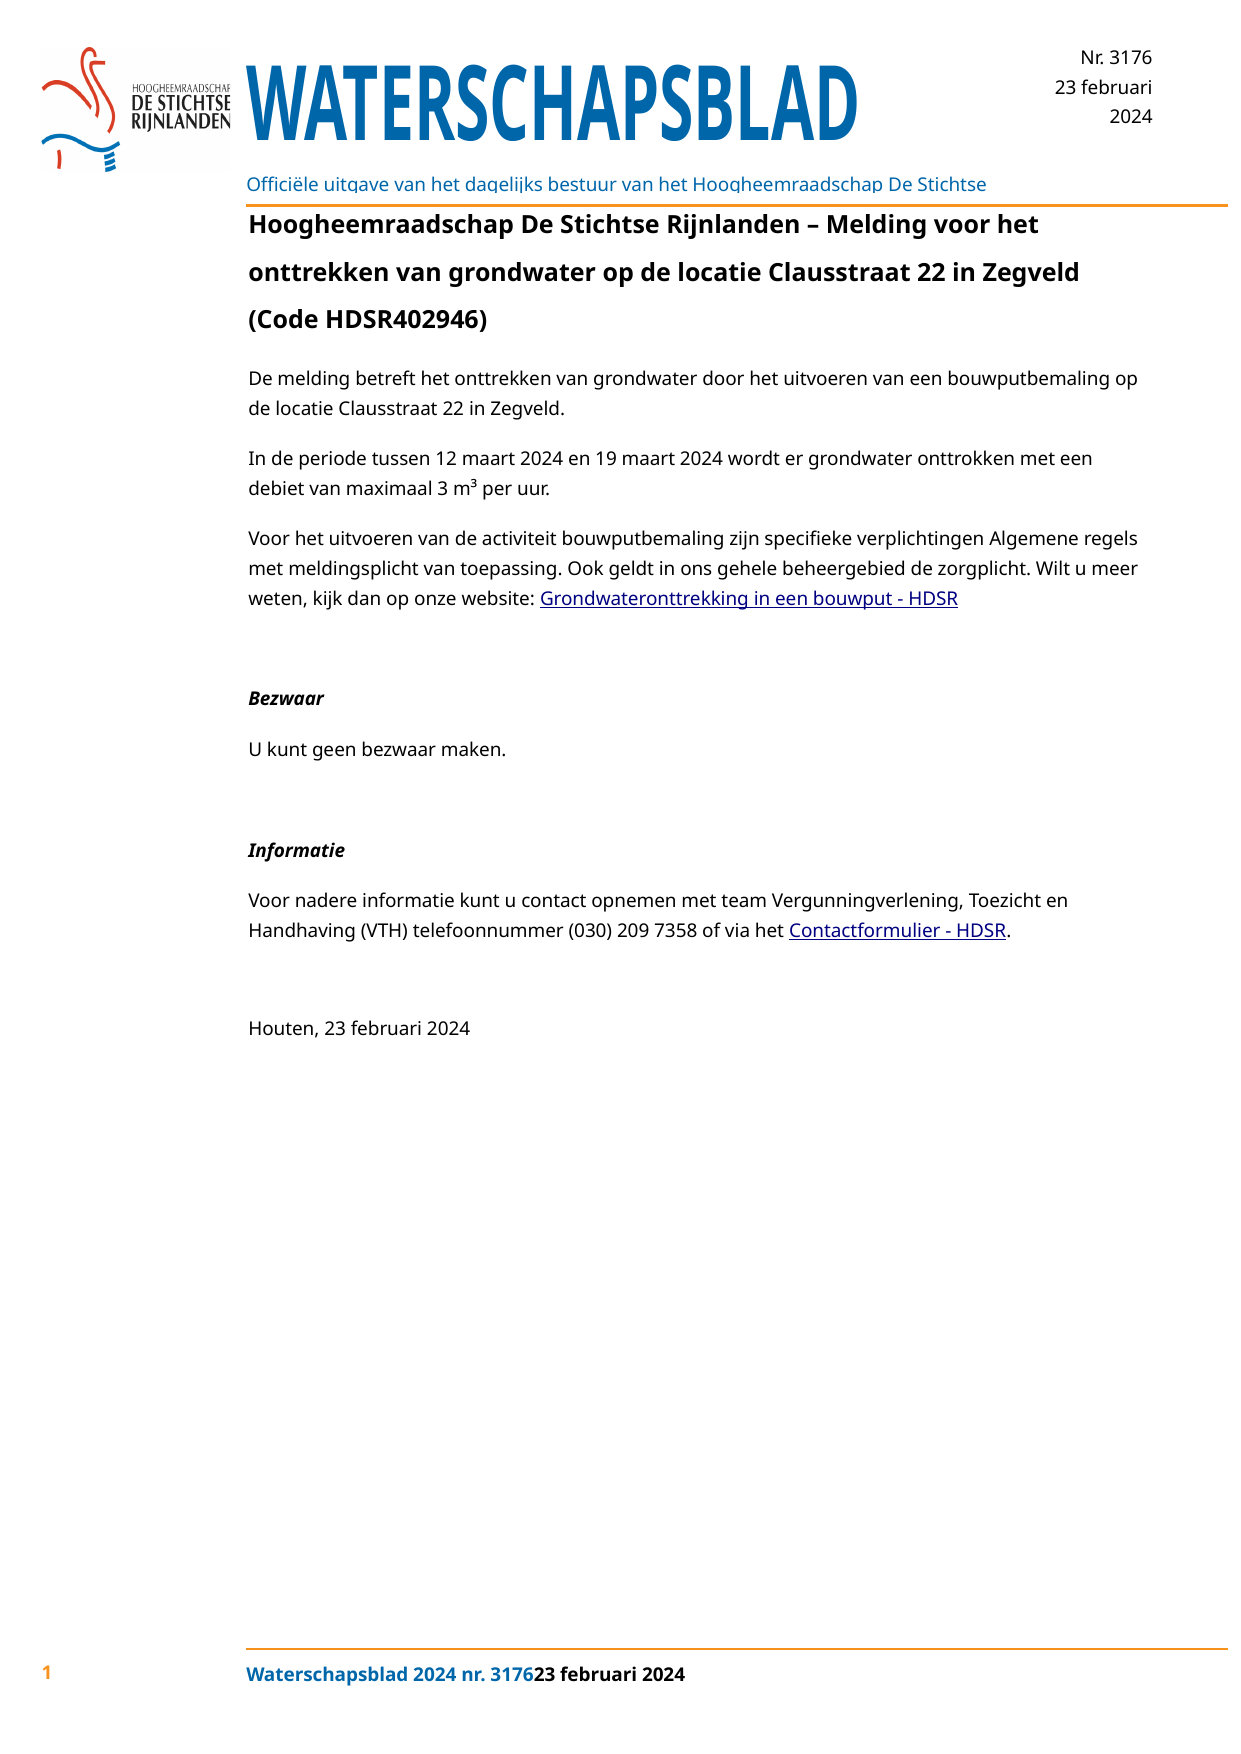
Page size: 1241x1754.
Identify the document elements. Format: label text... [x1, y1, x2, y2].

text Hoogheemraadschap De Stichtse Rijnlanden – Melding voor het onttrekken van grondwater op de locatie Clausstraat 22 in Zegveld (Code HDSR402946) [248, 207, 1152, 336]
text Informatie [248, 837, 1152, 862]
text Voor nadere informatie kunt u contact opnemen met team Vergunningverlening, Toezicht en Handhaving (VTH) telefoonnummer (030) 209 7358 of via het Contactformulier - HDSR. [248, 887, 1152, 942]
text U kunt geen bezwaar maken. [248, 736, 1152, 762]
text Voor het uitvoeren van de activiteit bouwputbemaling zijn specifieke verplichtingen Algemene regels met meldingsplicht van toepassing. Ook geldt in ons gehele beheergebied de zorgplicht. Wilt u meer weten, kijk dan op onze website: Grondwateronttrekking in een bouwput - HDSR [248, 526, 1152, 610]
text Houten, 23 februari 2024 [248, 1015, 1152, 1041]
text De melding betreft het onttrekken van grondwater door het uitvoeren van een bouwputbemaling op de locatie Clausstraat 22 in Zegveld. [248, 366, 1152, 421]
text In de periode tussen 12 maart 2024 en 19 maart 2024 wordt er grondwater onttrokken met een debiet van maximaal 3 m³ per uur. [248, 446, 1152, 501]
text Bezwaar [248, 686, 1152, 711]
picture [41, 47, 231, 172]
